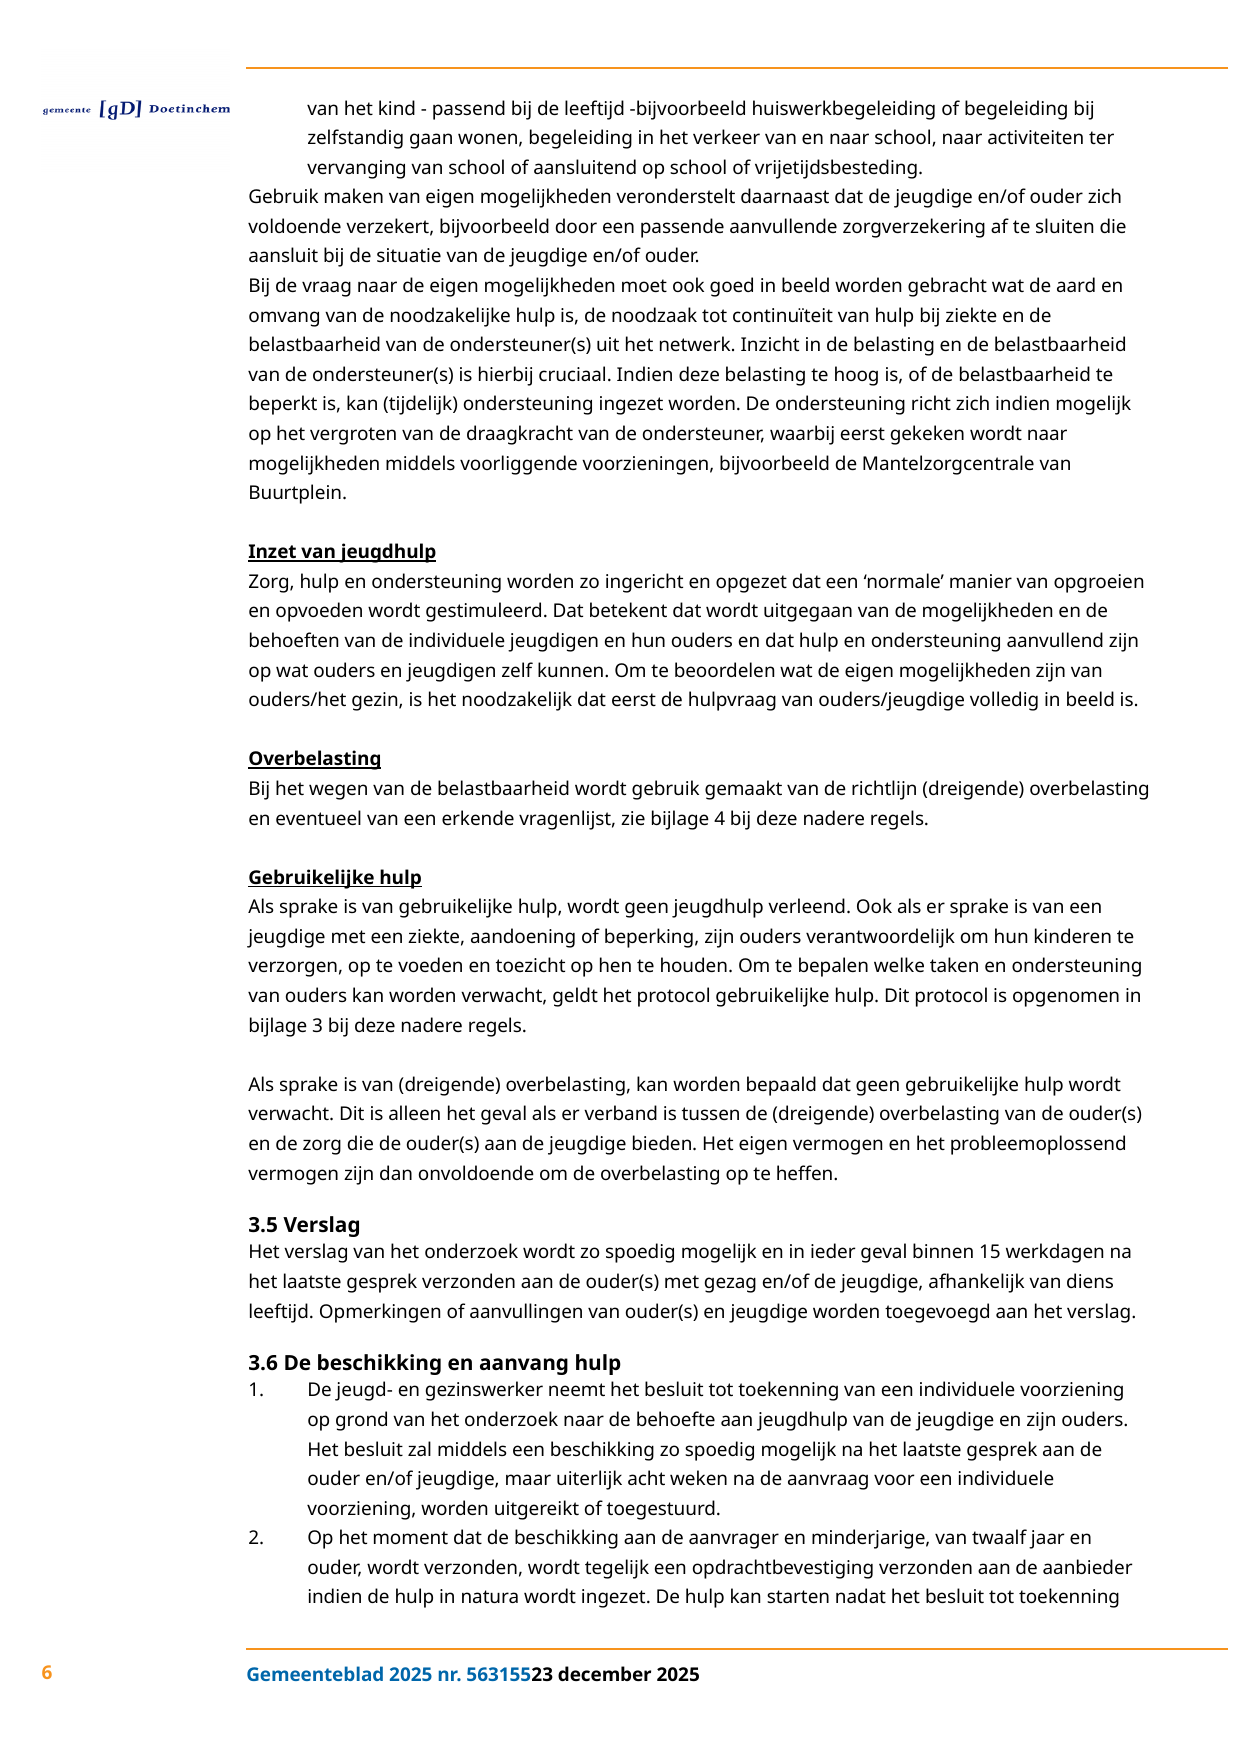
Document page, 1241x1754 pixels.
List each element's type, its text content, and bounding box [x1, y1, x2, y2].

list Op het moment dat de beschikking aan de aanvrager en minderjarige, van twaalf jaar en ouder, wordt verzonden, wordt tegelijk een opdrachtbevestiging verzonden aan de aanbieder indien de hulp in natura wordt ingezet. De hulp kan starten nadat het besluit tot toekenning [248, 1524, 1152, 1609]
list van het kind - passend bij de leeftijd -bijvoorbeeld huiswerkbegeleiding of begeleiding bij zelfstandig gaan wonen, begeleiding in het verkeer van en naar school, naar activiteiten ter vervanging van school of aansluitend op school of vrijetijdsbesteding. [248, 95, 1152, 180]
text Als sprake is van (dreigende) overbelasting, kan worden bepaald dat geen gebruikelijke hulp wordt verwacht. Dit is alleen het geval als er verband is tussen de (dreigende) overbelasting van de ouder(s) en de zorg die de ouder(s) aan de jeugdige bieden. Het eigen vermogen en het probleemoplossend vermogen zijn dan onvoldoende om de overbelasting op te heffen. [248, 1071, 1152, 1186]
text 3.6 De beschikking en aanvang hulp [248, 1348, 1152, 1377]
text Bij de vraag naar de eigen mogelijkheden moet ook goed in beeld worden gebracht wat de aard en omvang van de noodzakelijke hulp is, de noodzaak tot continuïteit van hulp bij ziekte en de belastbaarheid van de ondersteuner(s) uit het netwerk. Inzicht in de belasting en de belastbaarheid van de ondersteuner(s) is hierbij cruciaal. Indien deze belasting te hoog is, of de belastbaarheid te beperkt is, kan (tijdelijk) ondersteuning ingezet worden. De ondersteuning richt zich indien mogelijk op het vergroten van de draagkracht van de ondersteuner, waarbij eerst gekeken wordt naar mogelijkheden middels voorliggende voorzieningen, bijvoorbeeld de Mantelzorgcentrale van Buurtplein. [248, 272, 1152, 505]
list De jeugd- en gezinswerker neemt het besluit tot toekenning van een individuele voorziening op grond van het onderzoek naar de behoefte aan jeugdhulp van de jeugdige en zijn ouders. Het besluit zal middels een beschikking zo spoedig mogelijk na het laatste gesprek aan de ouder en/of jeugdige, maar uiterlijk acht weken na de aanvraag voor een individuele voorziening, worden uitgereikt of toegestuurd. [248, 1377, 1152, 1521]
text Als sprake is van gebruikelijke hulp, wordt geen jeugdhulp verleend. Ook als er sprake is van een jeugdige met een ziekte, aandoening of beperking, zijn ouders verantwoordelijk om hun kinderen te verzorgen, op te voeden en toezicht op hen te houden. Om te bepalen welke taken en ondersteuning van ouders kan worden verwacht, geldt het protocol gebruikelijke hulp. Dit protocol is opgenomen in bijlage 3 bij deze nadere regels. [248, 893, 1152, 1038]
text Zorg, hulp en ondersteuning worden zo ingericht en opgezet dat een ‘normale’ manier van opgroeien en opvoeden wordt gestimuleerd. Dat betekent dat wordt uitgegaan van de mogelijkheden en de behoeften van de individuele jeugdigen en hun ouders en dat hulp en ondersteuning aanvullend zijn op wat ouders en jeugdigen zelf kunnen. Om te beoordelen wat de eigen mogelijkheden zijn van ouders/het gezin, is het noodzakelijk dat eerst de hulpvraag van ouders/jeugdige volledig in beeld is. [248, 568, 1152, 712]
text Het verslag van het onderzoek wordt zo spoedig mogelijk en in ieder geval binnen 15 werkdagen na het laatste gesprek verzonden aan de ouder(s) met gezag en/of de jeugdige, afhankelijk van diens leeftijd. Opmerkingen of aanvullingen van ouder(s) en jeugdige worden toegevoegd aan het verslag. [248, 1239, 1152, 1323]
text Inzet van jeugdhulp [248, 538, 1152, 564]
text Gebruik maken van eigen mogelijkheden veronderstelt daarnaast dat de jeugdige en/of ouder zich voldoende verzekert, bijvoorbeeld door een passende aanvullende zorgverzekering af te sluiten die aansluit bij de situatie van de jeugdige en/of ouder. [248, 183, 1152, 268]
text Overbelasting [248, 746, 1152, 771]
text Bij het wegen van de belastbaarheid wordt gebruik gemaakt van de richtlijn (dreigende) overbelasting en eventueel van een erkende vragenlijst, zie bijlage 4 bij deze nadere regels. [248, 775, 1152, 831]
text Gebruikelijke hulp [248, 864, 1152, 890]
text 3.5 Verslag [248, 1210, 1152, 1239]
picture [41, 47, 231, 172]
